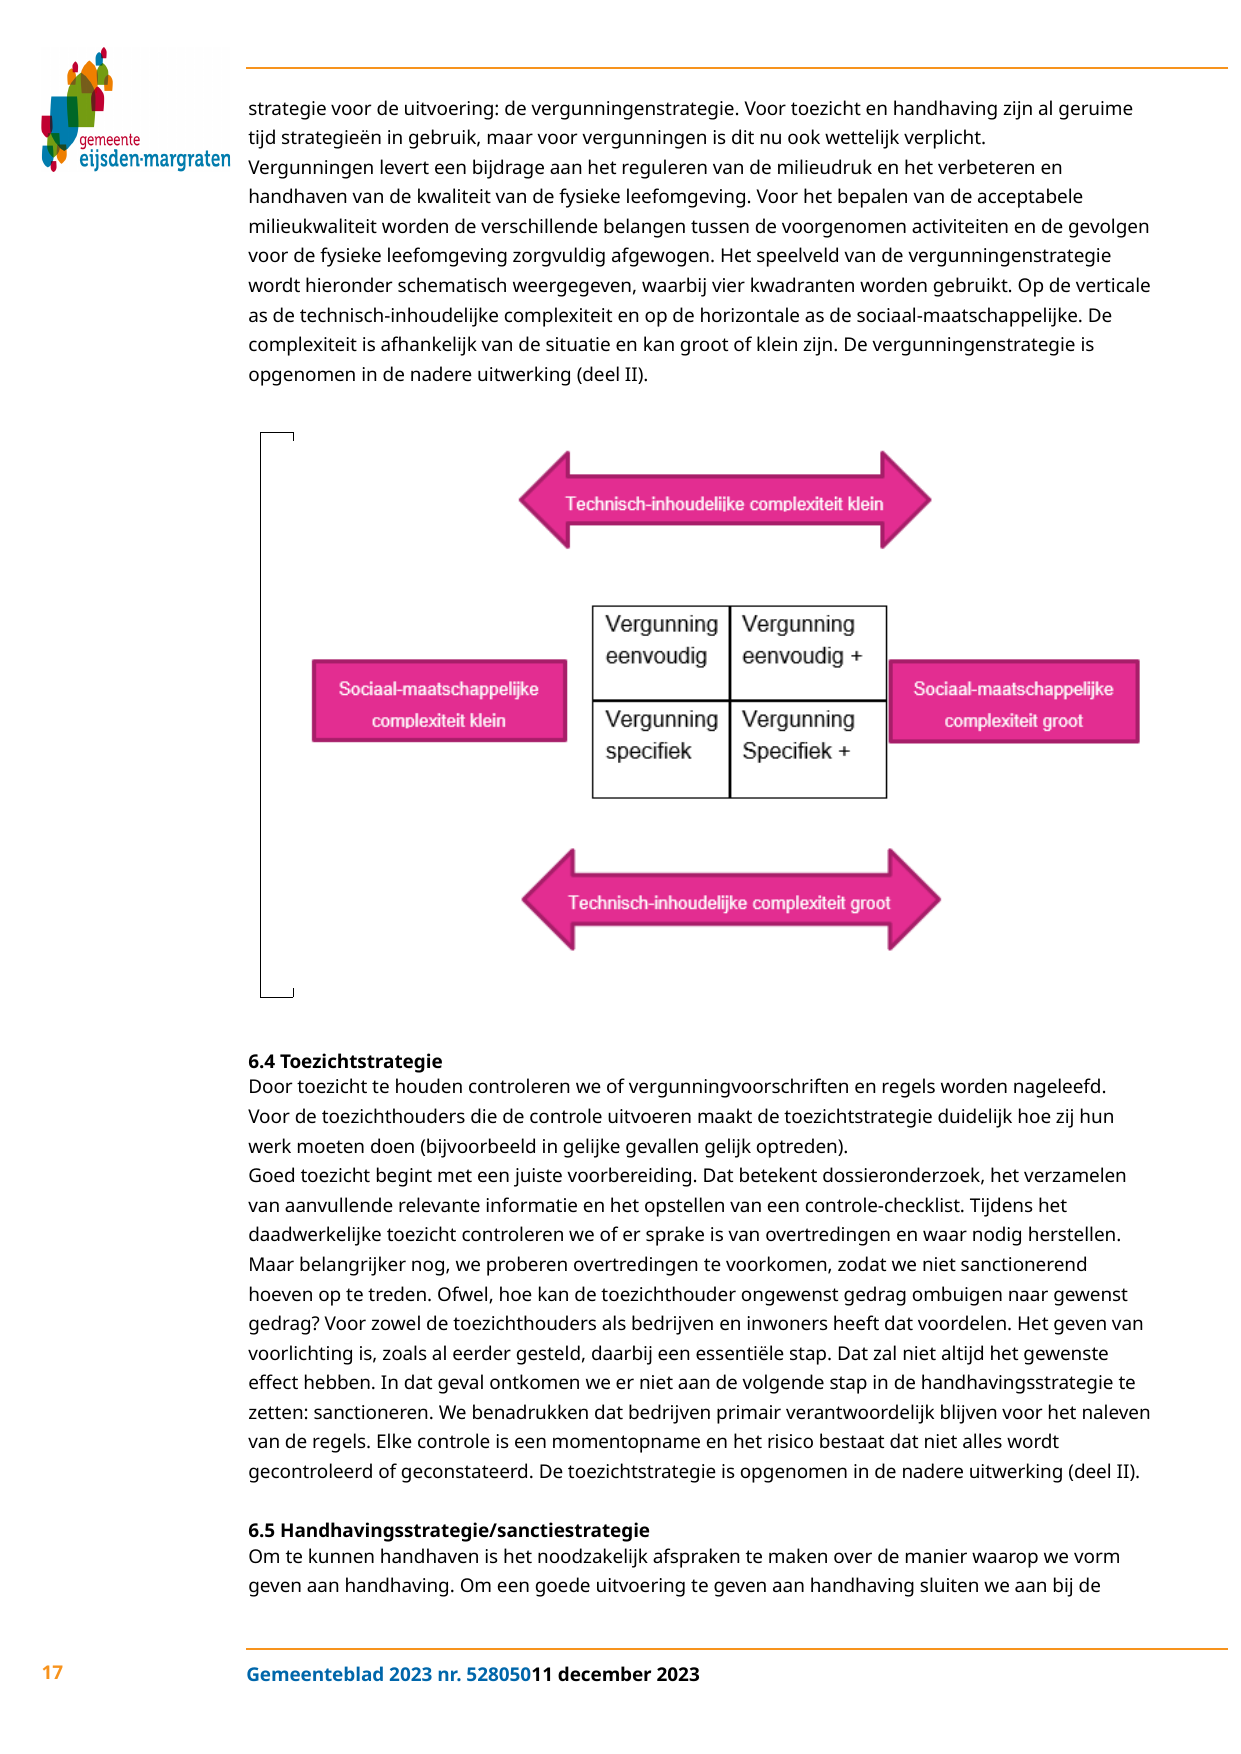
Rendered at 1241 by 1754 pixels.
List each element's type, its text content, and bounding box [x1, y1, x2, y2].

text Goed toezicht begint met een juiste voorbereiding. Dat betekent dossieronderzoek, het verzamelen van aanvullende relevante informatie en het opstellen van een controle-checklist. Tijdens het daadwerkelijke toezicht controleren we of er sprake is van overtredingen en waar nodig herstellen. Maar belangrijker nog, we proberen overtredingen te voorkomen, zodat we niet sanctionerend hoeven op te treden. Ofwel, hoe kan de toezichthouder ongewenst gedrag ombuigen naar gewenst gedrag? Voor zowel de toezichthouders als bedrijven en inwoners heeft dat voordelen. Het geven van voorlichting is, zoals al eerder gesteld, daarbij een essentiële stap. Dat zal niet altijd het gewenste effect hebben. In dat geval ontkomen we er niet aan de volgende stap in de handhavingsstrategie te zetten: sanctioneren. We benadrukken dat bedrijven primair verantwoordelijk blijven voor het naleven van de regels. Elke controle is een momentopname en het risico bestaat dat niet alles wordt gecontroleerd of geconstateerd. De toezichtstrategie is opgenomen in de nadere uitwerking (deel II). [248, 1162, 1152, 1484]
text Vergunningen levert een bijdrage aan het reguleren van de milieudruk en het verbeteren en handhaven van de kwaliteit van de fysieke leefomgeving. Voor het bepalen van de acceptabele milieukwaliteit worden de verschillende belangen tussen de voorgenomen activiteiten en de gevolgen voor de fysieke leefomgeving zorgvuldig afgewogen. Het speelveld van de vergunningenstrategie wordt hieronder schematisch weergegeven, waarbij vier kwadranten worden gebruikt. Op de verticale as de technisch-inhoudelijke complexiteit en op de horizontale as de sociaal-maatschappelijke. De complexiteit is afhankelijk van de situatie en kan groot of klein zijn. De vergunningenstrategie is opgenomen in de nadere uitwerking (deel II). [248, 154, 1152, 387]
text Door toezicht te houden controleren we of vergunningvoorschriften en regels worden nageleefd. Voor de toezichthouders die de controle uitvoeren maakt de toezichtstrategie duidelijk hoe zij hun werk moeten doen (bijvoorbeeld in gelijke gevallen gelijk optreden). [248, 1074, 1152, 1158]
picture [268, 441, 1173, 988]
text Om te kunnen handhaven is het noodzakelijk afspraken te maken over de manier waarop we vorm geven aan handhaving. Om een goede uitvoering te geven aan handhaving sluiten we aan bij de [248, 1543, 1152, 1598]
picture [41, 47, 231, 172]
text 6.4 Toezichtstrategie [248, 1048, 1152, 1074]
text strategie voor de uitvoering: de vergunningenstrategie. Voor toezicht en handhaving zijn al geruime tijd strategieën in gebruik, maar voor vergunningen is dit nu ook wettelijk verplicht. [248, 95, 1152, 150]
text 6.5 Handhavingsstrategie/sanctiestrategie [248, 1517, 1152, 1543]
